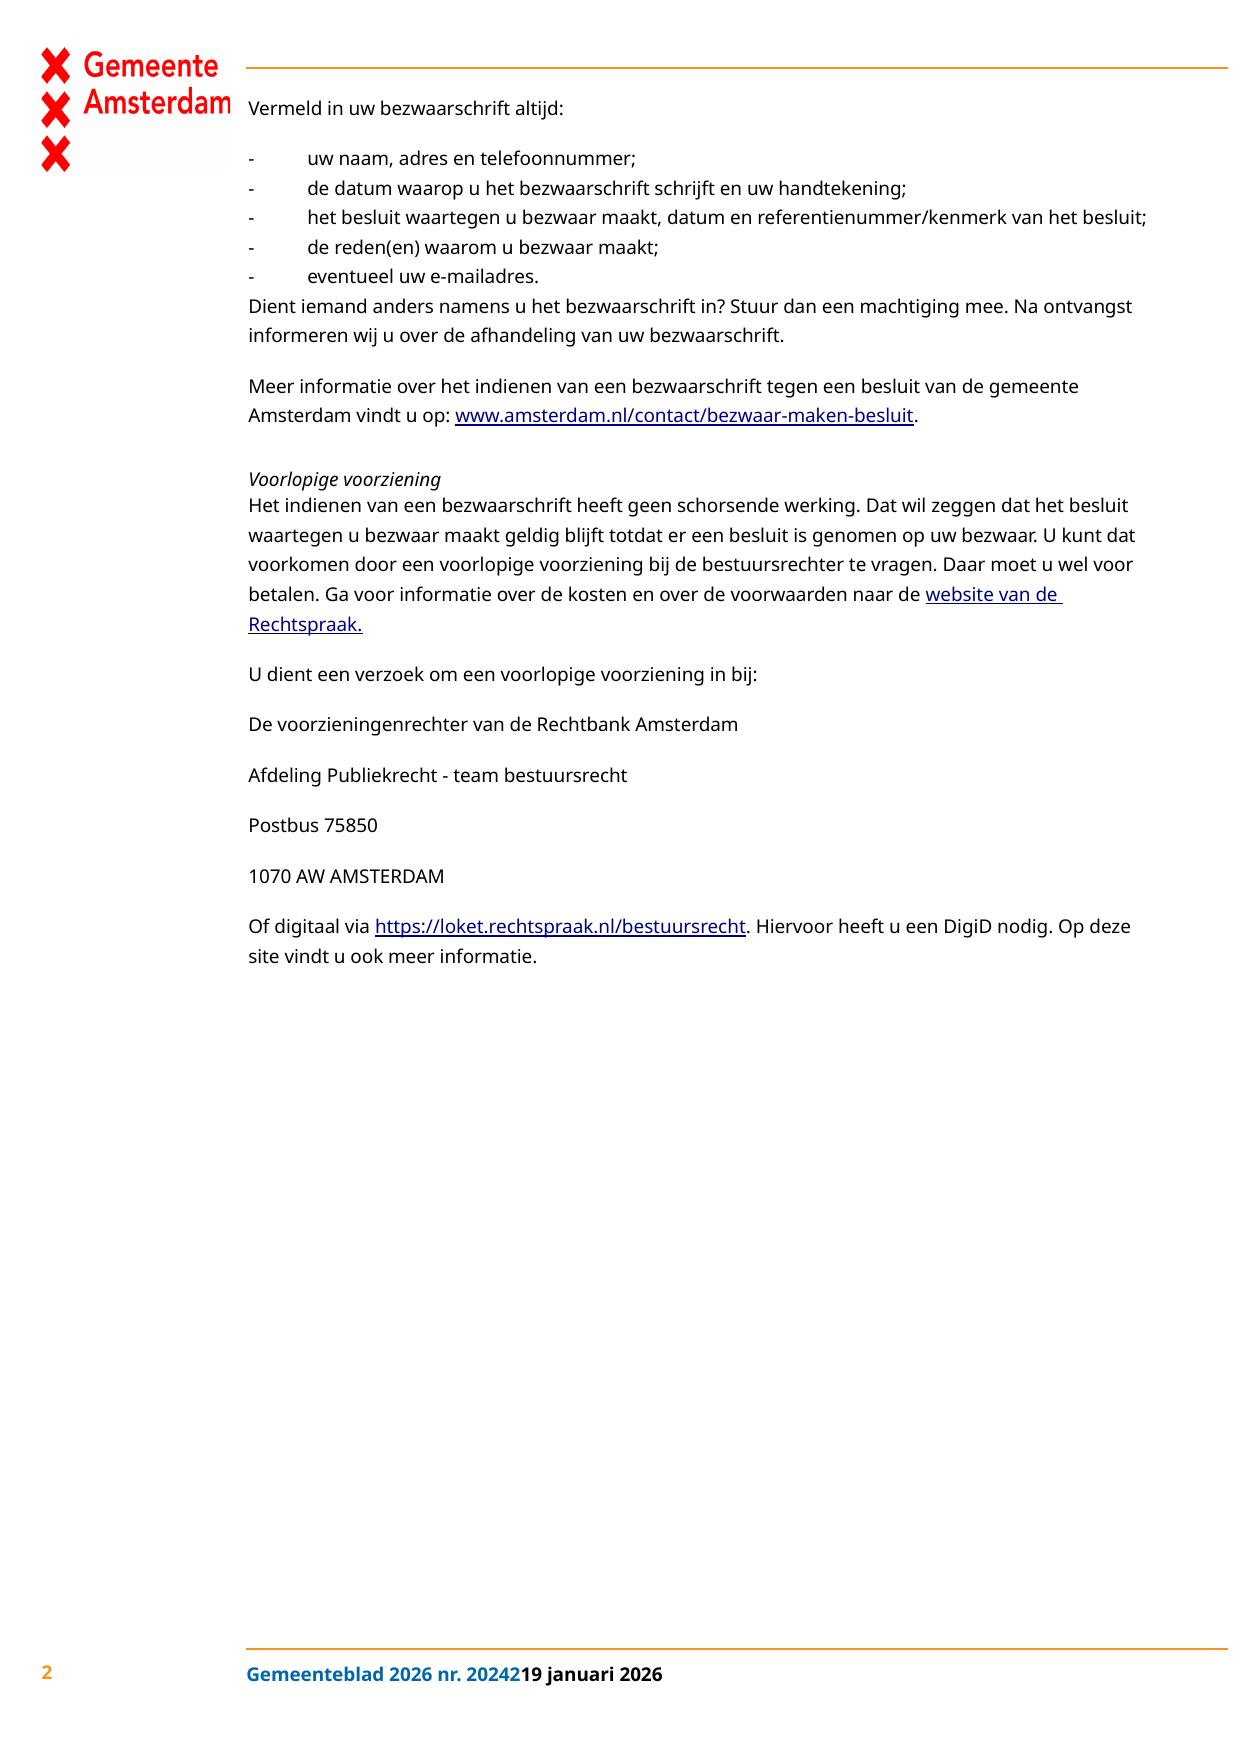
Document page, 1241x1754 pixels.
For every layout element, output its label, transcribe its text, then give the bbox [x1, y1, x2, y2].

text De voorzieningenrechter van de Rechtbank Amsterdam [248, 712, 1152, 737]
text Postbus 75850 [248, 812, 1152, 838]
text Of digitaal via https://loket.rechtspraak.nl/bestuursrecht. Hiervoor heeft u een DigiD nodig. Op deze site vindt u ook meer informatie. [248, 913, 1152, 968]
text Het indienen van een bezwaarschrift heeft geen schorsende werking. Dat wil zeggen dat het besluit waartegen u bezwaar maakt geldig blijft totdat er een besluit is genomen op uw bezwaar. U kunt dat voorkomen door een voorlopige voorziening bij de bestuursrechter te vragen. Daar moet u wel voor betalen. Ga voor informatie over de kosten en over de voorwaarden naar de website van de Rechtspraak. [248, 492, 1152, 636]
picture [41, 47, 231, 172]
text Afdeling Publiekrecht - team bestuursrecht [248, 762, 1152, 788]
text Meer informatie over het indienen van een bezwaarschrift tegen een besluit van de gemeente Amsterdam vindt u op: www.amsterdam.nl/contact/bezwaar-maken-besluit. [248, 373, 1152, 428]
list de datum waarop u het bezwaarschrift schrijft en uw handtekening; [248, 175, 1152, 201]
list eventueel uw e-mailadres. [248, 263, 1152, 289]
text Voorlopige voorziening [248, 467, 1152, 492]
text Vermeld in uw bezwaarschrift altijd: [248, 95, 1152, 121]
text Dient iemand anders namens u het bezwaarschrift in? Stuur dan een machtiging mee. Na ontvangst informeren wij u over de afhandeling van uw bezwaarschrift. [248, 293, 1152, 348]
list de reden(en) waarom u bezwaar maakt; [248, 234, 1152, 260]
text U dient een verzoek om een voorlopige voorziening in bij: [248, 661, 1152, 687]
list uw naam, adres en telefoonnummer; [248, 145, 1152, 171]
text 1070 AW AMSTERDAM [248, 863, 1152, 888]
list het besluit waartegen u bezwaar maakt, datum en referentienummer/kenmerk van het besluit; [248, 204, 1152, 230]
